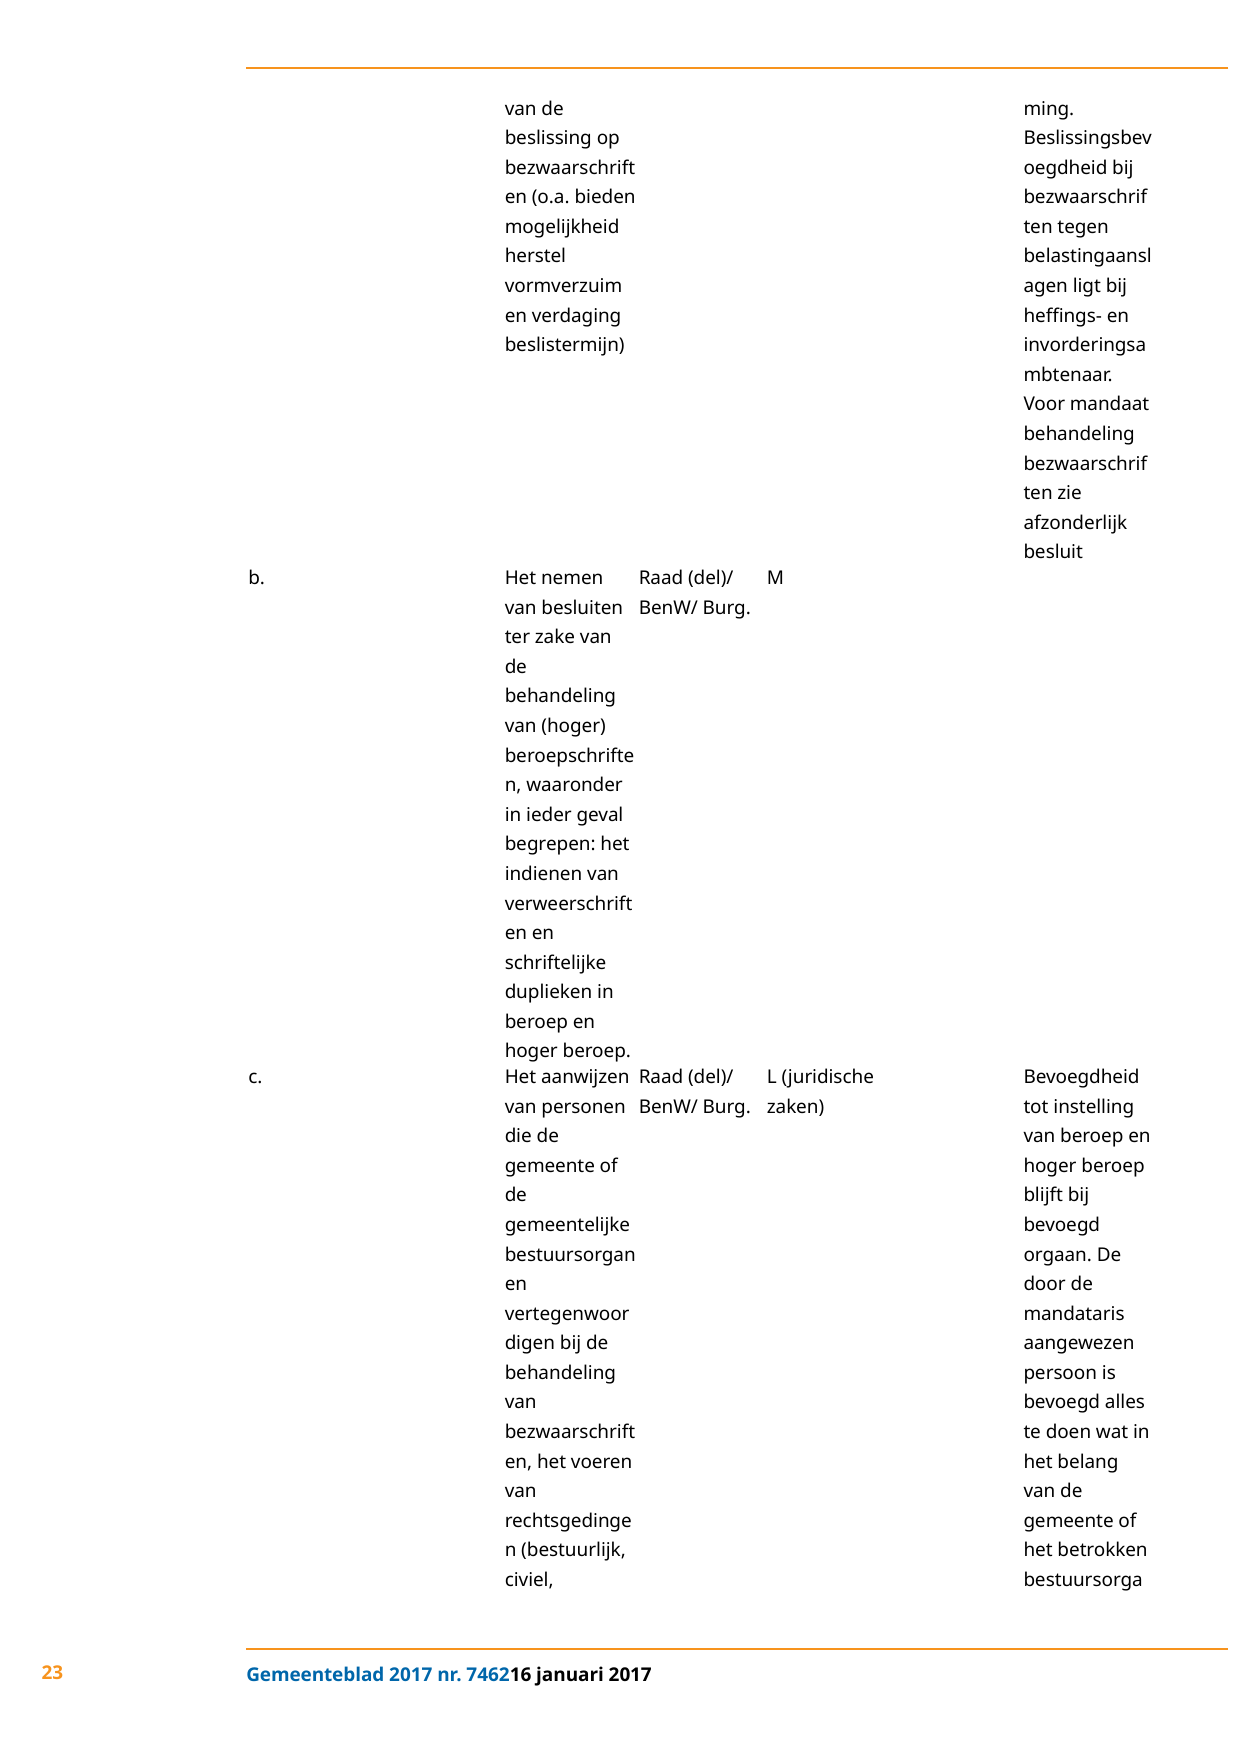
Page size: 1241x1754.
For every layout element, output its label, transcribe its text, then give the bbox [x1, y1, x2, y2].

table_cell van de beslissing op bezwaarschriften (o.a. bieden mogelijkheid herstel vormverzuim en verdaging beslistermijn) [505, 95, 638, 564]
table_cell b. [248, 564, 376, 1063]
table_cell [767, 95, 895, 564]
table_cell Raad (del)/ BenW/ Burg. [639, 1063, 767, 1592]
table_cell ming. Beslissingsbevoegdheid bij bezwaarschriften tegen belastingaanslagen ligt bij heffings- en invorderingsambtenaar. Voor mandaat behandeling bezwaarschriften zie afzonderlijk besluit [1023, 95, 1152, 564]
table_cell [376, 95, 504, 564]
table_cell [376, 564, 504, 1063]
table_cell Het aanwijzen van personen die de gemeente of de gemeentelijke bestuursorganen vertegenwoordigen bij de behandeling van bezwaarschriften, het voeren van rechtsgedingen (bestuurlijk, civiel, [505, 1063, 638, 1592]
table_cell [1023, 564, 1152, 1063]
table_cell [895, 95, 1023, 564]
table_cell Bevoegdheid tot instelling van beroep en hoger beroep blijft bij bevoegd orgaan. De door de mandataris aangewezen persoon is bevoegd alles te doen wat in het belang van de gemeente of het betrokken bestuursorga [1023, 1063, 1152, 1592]
table_cell [639, 95, 767, 564]
table_cell c. [248, 1063, 376, 1592]
table_cell Het nemen van besluiten ter zake van de behandeling van (hoger) beroepschriften, waaronder in ieder geval begrepen: het indienen van verweerschriften en schriftelijke duplieken in beroep en hoger beroep. [505, 564, 638, 1063]
table_cell [895, 1063, 1023, 1592]
table_cell [895, 564, 1023, 1063]
table_cell Raad (del)/ BenW/ Burg. [639, 564, 767, 1063]
picture [41, 47, 231, 172]
table_cell [376, 1063, 504, 1592]
table_cell M [767, 564, 895, 1063]
table_cell L (juridische zaken) [767, 1063, 895, 1592]
table_cell [248, 95, 376, 564]
